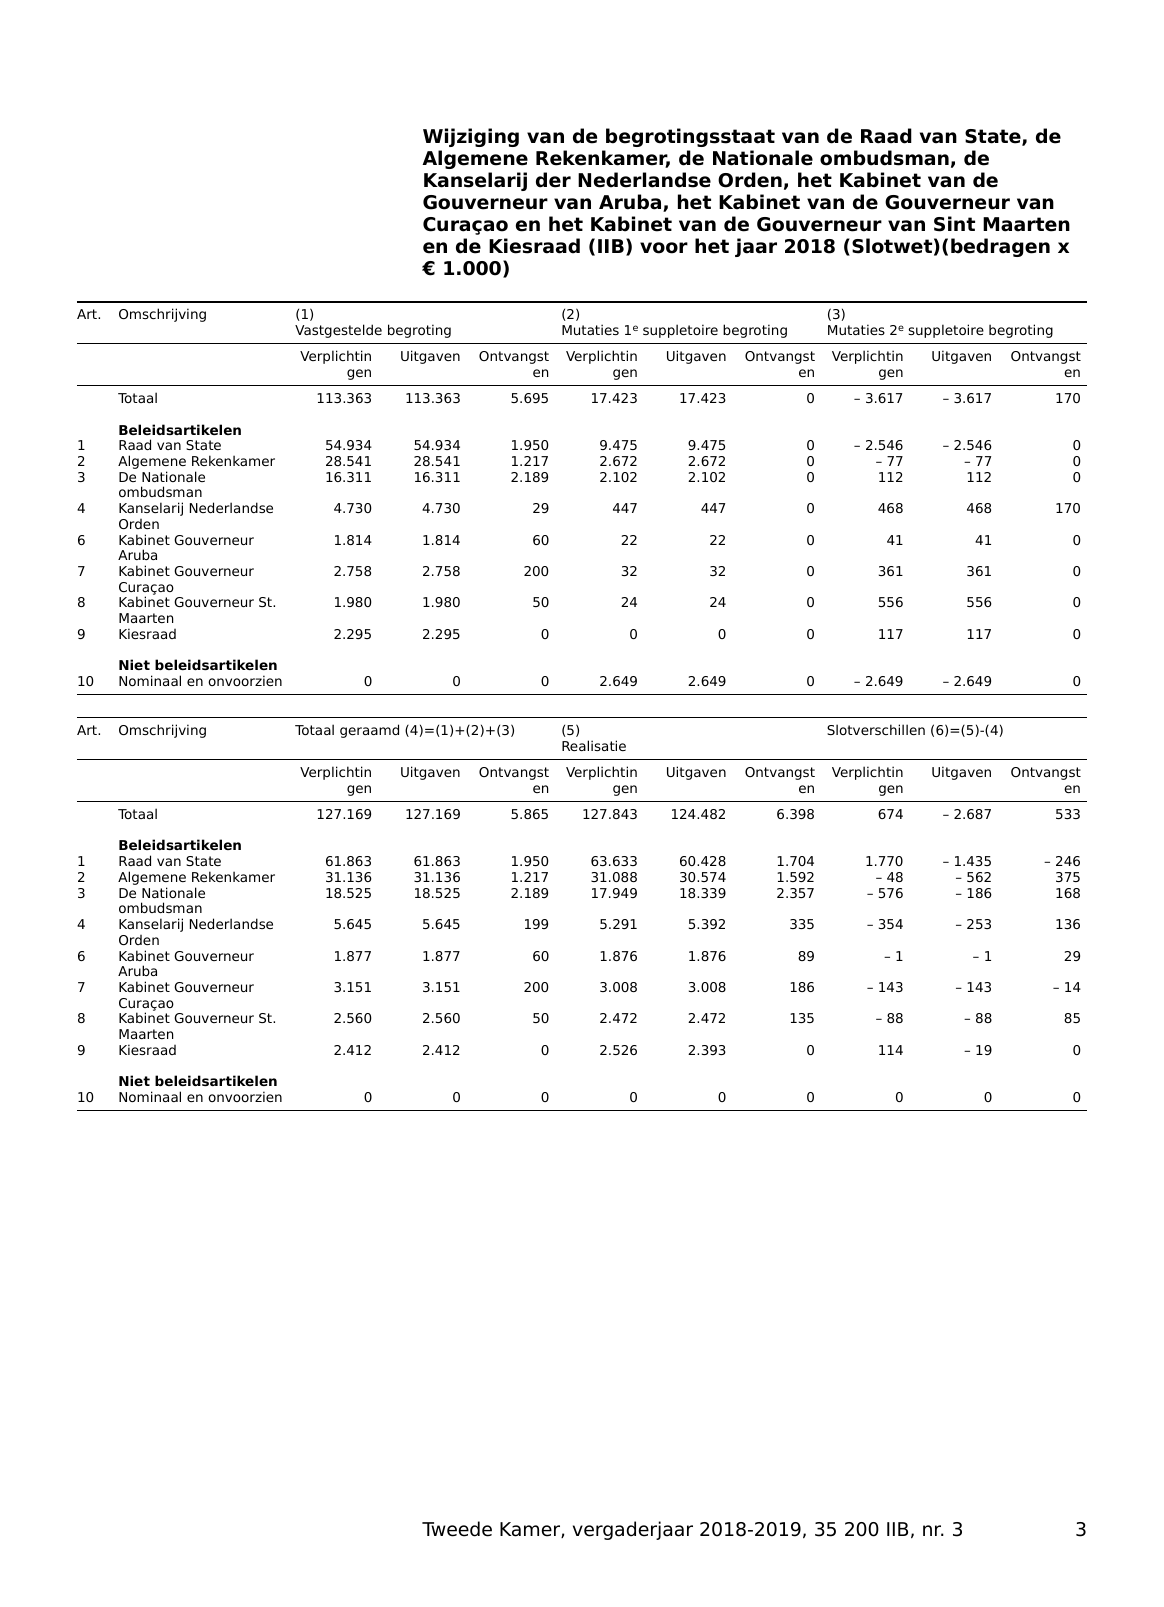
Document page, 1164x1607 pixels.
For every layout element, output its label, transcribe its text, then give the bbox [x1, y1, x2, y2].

table_cell [732, 422, 821, 438]
table_cell 31.136 [289, 870, 378, 885]
table_cell [77, 386, 112, 407]
table_cell [289, 658, 378, 674]
table_cell [998, 838, 1087, 854]
table_cell 2.189 [466, 885, 555, 917]
table_cell 3 [77, 470, 112, 501]
table_cell 0 [555, 1090, 644, 1110]
table_cell 31.136 [378, 870, 466, 885]
table_cell 5.865 [466, 802, 555, 822]
table_cell – 88 [821, 1011, 909, 1043]
table_cell Ontvangsten [732, 344, 821, 385]
table_cell Kanselarij Nederlandse Orden [112, 917, 289, 948]
table_cell Kiesraad [112, 1043, 289, 1058]
table_cell 3.151 [378, 980, 466, 1011]
table_cell 2.560 [289, 1011, 378, 1043]
table_cell 186 [732, 980, 821, 1011]
table_cell [77, 838, 112, 854]
table_cell 0 [732, 386, 821, 407]
table_cell [555, 422, 644, 438]
table_cell Niet beleidsartikelen [112, 658, 289, 674]
table_cell 6 [77, 948, 112, 980]
table_cell Ontvangsten [466, 760, 555, 801]
table_cell – 354 [821, 917, 909, 948]
table_cell [998, 1074, 1087, 1090]
table_cell 5.392 [644, 917, 732, 948]
table_cell Beleidsartikelen [112, 422, 289, 438]
table_cell 16.311 [289, 470, 378, 501]
table_cell [644, 838, 732, 854]
table_cell 50 [466, 595, 555, 627]
table_cell 2.412 [289, 1043, 378, 1058]
table_cell [644, 422, 732, 438]
table_header (2) Mutaties 1e suppletoire begroting [555, 303, 821, 343]
table_cell – 3.617 [821, 386, 909, 407]
table_header Slotverschillen (6)=(5)-(4) [821, 718, 1087, 759]
table_cell 0 [998, 454, 1087, 469]
table_cell 2.412 [378, 1043, 466, 1058]
table_cell 1.814 [378, 533, 466, 564]
table_cell 1.980 [378, 595, 466, 627]
table_cell Ontvangsten [998, 344, 1087, 385]
table_cell [732, 658, 821, 674]
table_cell Ontvangsten [732, 760, 821, 801]
table_cell Kanselarij Nederlandse Orden [112, 501, 289, 532]
table_cell 9 [77, 1043, 112, 1058]
table_cell 1.217 [466, 870, 555, 885]
table_cell 0 [732, 627, 821, 642]
table_cell 1.950 [466, 854, 555, 870]
table_cell – 3.617 [909, 386, 998, 407]
table_cell 6.398 [732, 802, 821, 822]
table_cell 2.758 [378, 564, 466, 595]
table_cell Totaal [112, 802, 289, 822]
table_cell [821, 1074, 909, 1090]
table_cell [909, 643, 998, 658]
table_cell [998, 407, 1087, 422]
table_cell 5.645 [289, 917, 378, 948]
table_cell [644, 407, 732, 422]
table_cell 0 [998, 595, 1087, 627]
table_header Art. [77, 718, 112, 759]
table_cell [378, 422, 466, 438]
table_cell – 19 [909, 1043, 998, 1058]
table_cell Verplichtingen [555, 760, 644, 801]
table_cell 0 [466, 674, 555, 694]
table_cell 2.472 [555, 1011, 644, 1043]
table_cell 112 [909, 470, 998, 501]
table_cell 4 [77, 501, 112, 532]
table_cell [77, 643, 112, 658]
table_cell 0 [466, 1090, 555, 1110]
table_header Art. [77, 303, 112, 343]
table_cell 2.393 [644, 1043, 732, 1058]
table_cell 10 [77, 1090, 112, 1110]
table_cell 54.934 [378, 438, 466, 454]
table_cell Niet beleidsartikelen [112, 1074, 289, 1090]
table_cell 0 [998, 533, 1087, 564]
table_cell [644, 658, 732, 674]
table_cell 0 [732, 674, 821, 694]
table_cell 3 [77, 885, 112, 917]
table_cell [466, 658, 555, 674]
table_cell [378, 1059, 466, 1074]
table_cell 22 [555, 533, 644, 564]
table_cell 2.758 [289, 564, 378, 595]
table_cell 0 [998, 1090, 1087, 1110]
table_cell Verplichtingen [821, 760, 909, 801]
table_cell 5.645 [378, 917, 466, 948]
table_cell [77, 1074, 112, 1090]
table_cell [909, 407, 998, 422]
table_cell – 48 [821, 870, 909, 885]
table_cell 9 [77, 627, 112, 642]
table_cell [289, 1059, 378, 1074]
table_cell [555, 823, 644, 838]
table_cell 361 [821, 564, 909, 595]
table_cell 2.102 [555, 470, 644, 501]
table_cell 447 [555, 501, 644, 532]
table_cell [555, 407, 644, 422]
table_cell [821, 658, 909, 674]
table_cell 30.574 [644, 870, 732, 885]
table_cell 0 [732, 533, 821, 564]
table_cell 4.730 [289, 501, 378, 532]
table_cell 0 [821, 1090, 909, 1110]
table_cell 3.008 [555, 980, 644, 1011]
table_cell 1.592 [732, 870, 821, 885]
table_cell [998, 643, 1087, 658]
table_cell [289, 643, 378, 658]
table_cell 2.102 [644, 470, 732, 501]
table_cell 41 [821, 533, 909, 564]
table_cell [732, 407, 821, 422]
table_cell [555, 838, 644, 854]
table_cell 17.423 [555, 386, 644, 407]
table_cell 168 [998, 885, 1087, 917]
table_cell 0 [289, 674, 378, 694]
table_cell [378, 1074, 466, 1090]
table_cell 1.217 [466, 454, 555, 469]
table_header (5) Realisatie [555, 718, 821, 759]
table_cell [732, 838, 821, 854]
table_cell [998, 422, 1087, 438]
table_cell [998, 658, 1087, 674]
table_cell [378, 658, 466, 674]
table_cell 61.863 [289, 854, 378, 870]
table_cell [289, 407, 378, 422]
table_cell 28.541 [289, 454, 378, 469]
table_cell 18.525 [289, 885, 378, 917]
table_cell [112, 344, 289, 385]
table_cell [821, 1059, 909, 1074]
table_cell [909, 1074, 998, 1090]
table_cell – 2.649 [821, 674, 909, 694]
table_cell [378, 838, 466, 854]
table_cell 0 [732, 595, 821, 627]
table_cell 2.672 [555, 454, 644, 469]
table_cell – 186 [909, 885, 998, 917]
table_cell 17.949 [555, 885, 644, 917]
table_cell 1.876 [644, 948, 732, 980]
table_cell [998, 823, 1087, 838]
table_cell 28.541 [378, 454, 466, 469]
table_cell – 253 [909, 917, 998, 948]
table_cell 0 [732, 470, 821, 501]
table_cell 50 [466, 1011, 555, 1043]
table_cell [555, 1074, 644, 1090]
table_cell – 2.649 [909, 674, 998, 694]
table_cell [909, 823, 998, 838]
table_cell – 2.546 [821, 438, 909, 454]
table_cell 54.934 [289, 438, 378, 454]
table_cell 0 [289, 1090, 378, 1110]
table_cell [732, 1059, 821, 1074]
table_cell 361 [909, 564, 998, 595]
table_cell – 1.435 [909, 854, 998, 870]
table_cell 1 [77, 854, 112, 870]
table_cell [555, 658, 644, 674]
table_cell – 2.546 [909, 438, 998, 454]
table_cell [77, 658, 112, 674]
table_cell 3.151 [289, 980, 378, 1011]
table_cell 8 [77, 1011, 112, 1043]
table_cell 41 [909, 533, 998, 564]
table_cell 0 [732, 501, 821, 532]
table_cell – 562 [909, 870, 998, 885]
table_cell [644, 823, 732, 838]
table_cell 2.672 [644, 454, 732, 469]
table_cell [909, 422, 998, 438]
table_cell 17.423 [644, 386, 732, 407]
table_cell 6 [77, 533, 112, 564]
table_cell 5.695 [466, 386, 555, 407]
table_cell 0 [998, 438, 1087, 454]
table_cell Ontvangsten [998, 760, 1087, 801]
table_cell 170 [998, 386, 1087, 407]
table_cell Uitgaven [644, 760, 732, 801]
table_cell 127.843 [555, 802, 644, 822]
table_cell [644, 1059, 732, 1074]
table_cell 447 [644, 501, 732, 532]
table_cell 136 [998, 917, 1087, 948]
table_cell [289, 1074, 378, 1090]
table_cell 4.730 [378, 501, 466, 532]
table_cell – 2.687 [909, 802, 998, 822]
table_cell 2.472 [644, 1011, 732, 1043]
table_cell 117 [909, 627, 998, 642]
table_cell – 576 [821, 885, 909, 917]
table_cell 24 [555, 595, 644, 627]
table_cell [112, 643, 289, 658]
table_cell [909, 838, 998, 854]
text Wijziging van de begrotingsstaat van de Raad van State, de Algemene Rekenkamer, de Nationale ombudsman, de Kanselarij der Nederlandse Orden, het Kabinet van de Gouverneur van Aruba, het Kabinet van de Gouverneur van Curaçao en het Kabinet van de Gouverneur van Sint Maarten en de Kiesraad (IIB) voor het jaar 2018 (Slotwet)(bedragen x € 1.000) [422, 126, 1087, 279]
table_cell Algemene Rekenkamer [112, 454, 289, 469]
table_cell De Nationale ombudsman [112, 470, 289, 501]
table_cell [378, 823, 466, 838]
table_cell [821, 407, 909, 422]
table_cell 0 [998, 470, 1087, 501]
table_cell 335 [732, 917, 821, 948]
table_cell [732, 823, 821, 838]
table_cell 2 [77, 870, 112, 885]
table_cell Kabinet Gouverneur St. Maarten [112, 1011, 289, 1043]
table_cell [77, 422, 112, 438]
table_cell 8 [77, 595, 112, 627]
table_cell Raad van State [112, 438, 289, 454]
table_cell – 1 [821, 948, 909, 980]
table_cell [378, 407, 466, 422]
table_cell 0 [466, 627, 555, 642]
table_cell [289, 823, 378, 838]
table_cell [466, 407, 555, 422]
table_cell 0 [998, 1043, 1087, 1058]
table_cell [77, 344, 112, 385]
table_cell 375 [998, 870, 1087, 885]
table_cell [644, 643, 732, 658]
table_cell Verplichtingen [821, 344, 909, 385]
table_cell [555, 1059, 644, 1074]
table_cell [77, 760, 112, 801]
table_cell 3.008 [644, 980, 732, 1011]
table_cell 0 [644, 1090, 732, 1110]
table_cell 0 [732, 564, 821, 595]
table_cell Verplichtingen [289, 344, 378, 385]
table_cell [378, 643, 466, 658]
table_cell [466, 422, 555, 438]
table_cell Totaal [112, 386, 289, 407]
table_cell 60 [466, 533, 555, 564]
table_cell [77, 407, 112, 422]
table_cell – 143 [821, 980, 909, 1011]
table_cell 0 [998, 674, 1087, 694]
table_cell 556 [821, 595, 909, 627]
table_cell 170 [998, 501, 1087, 532]
table_cell Kabinet Gouverneur Curaçao [112, 980, 289, 1011]
table_cell 32 [555, 564, 644, 595]
table_cell 468 [821, 501, 909, 532]
table_cell [821, 823, 909, 838]
table_cell 7 [77, 980, 112, 1011]
table_cell 60.428 [644, 854, 732, 870]
table_cell 32 [644, 564, 732, 595]
table_cell 2.649 [644, 674, 732, 694]
table_cell 1.877 [378, 948, 466, 980]
table_cell [732, 1074, 821, 1090]
table_cell 2.295 [378, 627, 466, 642]
table_cell – 88 [909, 1011, 998, 1043]
table_cell 24 [644, 595, 732, 627]
table_cell 10 [77, 674, 112, 694]
table_cell – 77 [821, 454, 909, 469]
table_header (1) Vastgestelde begroting [289, 303, 555, 343]
table_cell Verplichtingen [289, 760, 378, 801]
table_cell Kabinet Gouverneur Aruba [112, 948, 289, 980]
table_cell 0 [466, 1043, 555, 1058]
table_cell 18.339 [644, 885, 732, 917]
table_cell 0 [732, 1090, 821, 1110]
table_cell 60 [466, 948, 555, 980]
table_cell 63.633 [555, 854, 644, 870]
table_cell 61.863 [378, 854, 466, 870]
table_cell 1.950 [466, 438, 555, 454]
table_cell 0 [644, 627, 732, 642]
table_cell [289, 838, 378, 854]
table_cell 2.295 [289, 627, 378, 642]
table_cell 135 [732, 1011, 821, 1043]
table_cell [821, 838, 909, 854]
table_cell [289, 422, 378, 438]
table_cell Uitgaven [644, 344, 732, 385]
table_cell [821, 422, 909, 438]
table_cell Ontvangsten [466, 344, 555, 385]
table_cell 0 [732, 454, 821, 469]
table_cell 113.363 [378, 386, 466, 407]
table_cell [112, 1059, 289, 1074]
table_cell 89 [732, 948, 821, 980]
table_cell Kabinet Gouverneur Curaçao [112, 564, 289, 595]
table_cell [466, 823, 555, 838]
table_cell 22 [644, 533, 732, 564]
table_cell 1 [77, 438, 112, 454]
table_cell 31.088 [555, 870, 644, 885]
table_cell 112 [821, 470, 909, 501]
table_cell 113.363 [289, 386, 378, 407]
table_cell 124.482 [644, 802, 732, 822]
table_cell [112, 760, 289, 801]
table_cell Uitgaven [909, 344, 998, 385]
table_cell 2.357 [732, 885, 821, 917]
table_cell 533 [998, 802, 1087, 822]
table_cell 2.560 [378, 1011, 466, 1043]
table_cell 2.526 [555, 1043, 644, 1058]
table_cell 0 [909, 1090, 998, 1110]
table_cell 114 [821, 1043, 909, 1058]
table_cell [77, 1059, 112, 1074]
table_cell 200 [466, 980, 555, 1011]
table_cell 2.189 [466, 470, 555, 501]
table_cell Uitgaven [378, 344, 466, 385]
table_cell 16.311 [378, 470, 466, 501]
table_cell 7 [77, 564, 112, 595]
table_cell [821, 643, 909, 658]
table_cell [909, 1059, 998, 1074]
table_cell 0 [998, 627, 1087, 642]
table_cell – 14 [998, 980, 1087, 1011]
table_header (3) Mutaties 2e suppletoire begroting [821, 303, 1087, 343]
table_cell [644, 1074, 732, 1090]
table_cell 4 [77, 917, 112, 948]
table_cell 0 [378, 1090, 466, 1110]
table_cell Uitgaven [909, 760, 998, 801]
table_cell 1.704 [732, 854, 821, 870]
table_cell 199 [466, 917, 555, 948]
table_cell Beleidsartikelen [112, 838, 289, 854]
table_header Omschrijving [112, 718, 289, 759]
table_cell 1.770 [821, 854, 909, 870]
table_cell – 77 [909, 454, 998, 469]
table_cell 0 [732, 438, 821, 454]
table_cell 200 [466, 564, 555, 595]
table_cell Raad van State [112, 854, 289, 870]
table_cell – 1 [909, 948, 998, 980]
table_cell [112, 407, 289, 422]
table_cell 0 [998, 564, 1087, 595]
table_cell 85 [998, 1011, 1087, 1043]
table_cell 556 [909, 595, 998, 627]
table_cell [466, 1074, 555, 1090]
table_cell – 246 [998, 854, 1087, 870]
table_cell 127.169 [378, 802, 466, 822]
table_cell Kiesraad [112, 627, 289, 642]
table_cell 9.475 [644, 438, 732, 454]
table_cell 2.649 [555, 674, 644, 694]
table_header Omschrijving [112, 303, 289, 343]
table_cell Kabinet Gouverneur Aruba [112, 533, 289, 564]
table_cell [466, 838, 555, 854]
table_cell [112, 823, 289, 838]
table_cell 468 [909, 501, 998, 532]
table_cell 1.876 [555, 948, 644, 980]
table_cell Uitgaven [378, 760, 466, 801]
table_cell 0 [555, 627, 644, 642]
table_cell – 143 [909, 980, 998, 1011]
table_header Totaal geraamd (4)=(1)+(2)+(3) [289, 718, 555, 759]
table_cell Nominaal en onvoorzien [112, 674, 289, 694]
table_cell 117 [821, 627, 909, 642]
table_cell [732, 643, 821, 658]
table_cell 0 [732, 1043, 821, 1058]
table_cell [466, 1059, 555, 1074]
table_cell [77, 802, 112, 822]
table_cell 29 [998, 948, 1087, 980]
table_cell 674 [821, 802, 909, 822]
table_cell De Nationale ombudsman [112, 885, 289, 917]
table_cell [909, 658, 998, 674]
table_cell [466, 643, 555, 658]
table_cell Verplichtingen [555, 344, 644, 385]
table_cell 29 [466, 501, 555, 532]
table_cell 9.475 [555, 438, 644, 454]
table_cell 1.980 [289, 595, 378, 627]
table_cell 5.291 [555, 917, 644, 948]
table_cell 2 [77, 454, 112, 469]
table_cell [998, 1059, 1087, 1074]
table_cell Nominaal en onvoorzien [112, 1090, 289, 1110]
table_cell 1.814 [289, 533, 378, 564]
table_cell 18.525 [378, 885, 466, 917]
table_cell 127.169 [289, 802, 378, 822]
table_cell [555, 643, 644, 658]
table_cell 1.877 [289, 948, 378, 980]
table_cell [77, 823, 112, 838]
table_cell Algemene Rekenkamer [112, 870, 289, 885]
table_cell 0 [378, 674, 466, 694]
table_cell Kabinet Gouverneur St. Maarten [112, 595, 289, 627]
